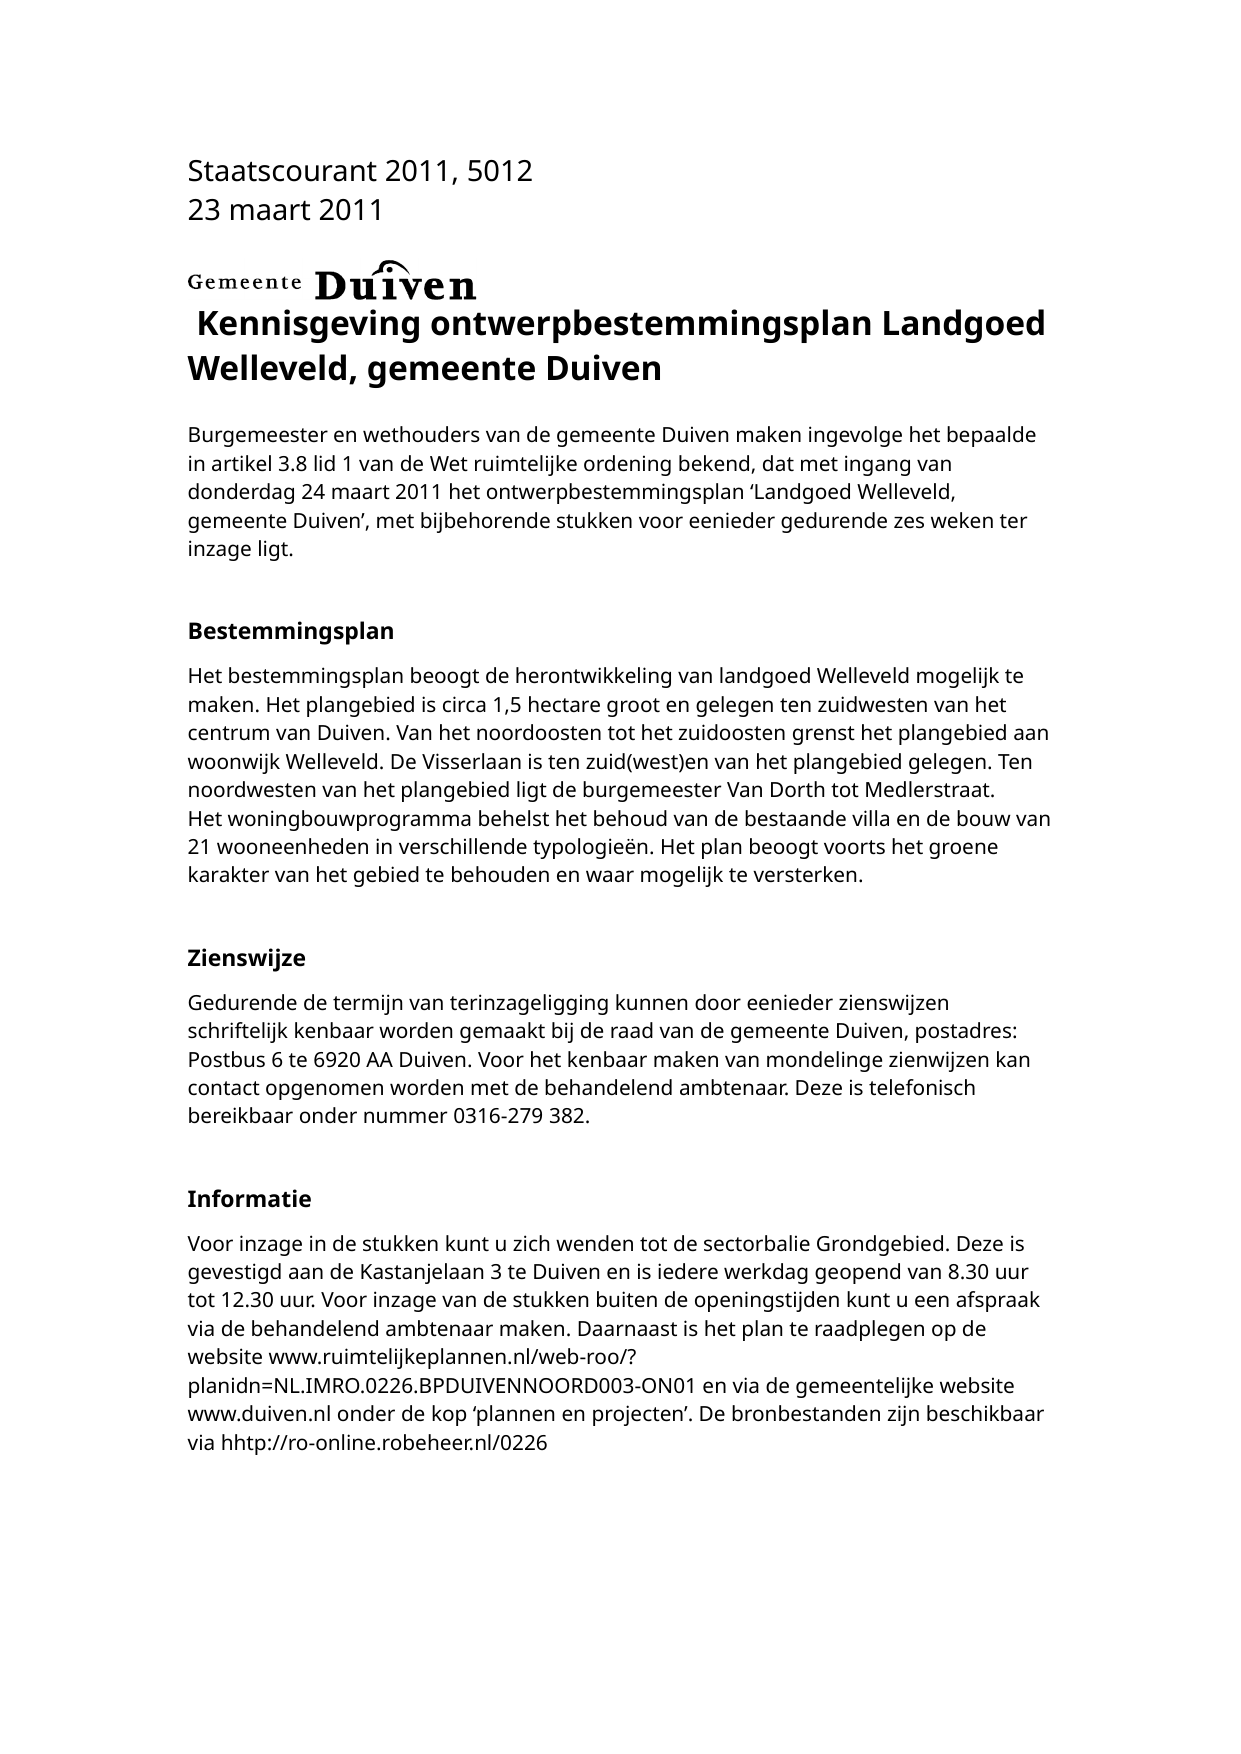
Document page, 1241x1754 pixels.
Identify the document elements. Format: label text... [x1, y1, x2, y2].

text 23 maart 2011 [187, 190, 1053, 229]
text Voor inzage in de stukken kunt u zich wenden tot de sectorbalie Grondgebied. Deze is gevestigd aan de Kastanjelaan 3 te Duiven en is iedere werkdag geopend van 8.30 uur tot 12.30 uur. Voor inzage van de stukken buiten de openingstijden kunt u een afspraak via de behandelend ambtenaar maken. Daarnaast is het plan te raadplegen op de website www.ruimtelijkeplannen.nl/web-roo/?planidn=NL.IMRO.0226.BPDUIVENNOORD003-ON01 en via de gemeentelijke website www.duiven.nl onder de kop ‘plannen en projecten’. De bronbestanden zijn beschikbaar via hhtp://ro-online.robeheer.nl/0226 [187, 1229, 1053, 1456]
text Het woningbouwprogramma behelst het behoud van de bestaande villa en de bouw van 21 wooneenheden in verschillende typologieën. Het plan beoogt voorts het groene karakter van het gebied te behouden en waar mogelijk te versterken. [187, 804, 1053, 889]
text Burgemeester en wethouders van de gemeente Duiven maken ingevolge het bepaalde in artikel 3.8 lid 1 van de Wet ruimtelijke ordening bekend, dat met ingang van donderdag 24 maart 2011 het ontwerpbestemmingsplan ‘Landgoed Welleveld, gemeente Duiven’, met bijbehorende stukken voor eenieder gedurende zes weken ter inzage ligt. [187, 421, 1053, 563]
subtitle Kennisgeving ontwerpbestemmingsplan Landgoed Welleveld, gemeente Duiven [187, 271, 1053, 391]
picture [187, 258, 477, 300]
text Het bestemmingsplan beoogt de herontwikkeling van landgoed Welleveld mogelijk te maken. Het plangebied is circa 1,5 hectare groot en gelegen ten zuidwesten van het centrum van Duiven. Van het noordoosten tot het zuidoosten grenst het plangebied aan woonwijk Welleveld. De Visserlaan is ten zuid(west)en van het plangebied gelegen. Ten noordwesten van het plangebied ligt de burgemeester Van Dorth tot Medlerstraat. [187, 662, 1053, 804]
subtitle Zienswijze [187, 942, 1053, 973]
subtitle Bestemmingsplan [187, 615, 1053, 647]
text Gedurende de termijn van terinzageligging kunnen door eenieder zienswijzen schriftelijk kenbaar worden gemaakt bij de raad van de gemeente Duiven, postadres: Postbus 6 te 6920 AA Duiven. Voor het kenbaar maken van mondelinge zienwijzen kan contact opgenomen worden met de behandelend ambtenaar. Deze is telefonisch bereikbaar onder nummer 0316-279 382. [187, 988, 1053, 1130]
text Staatscourant 2011, 5012 [187, 150, 1053, 190]
subtitle Informatie [187, 1182, 1053, 1214]
